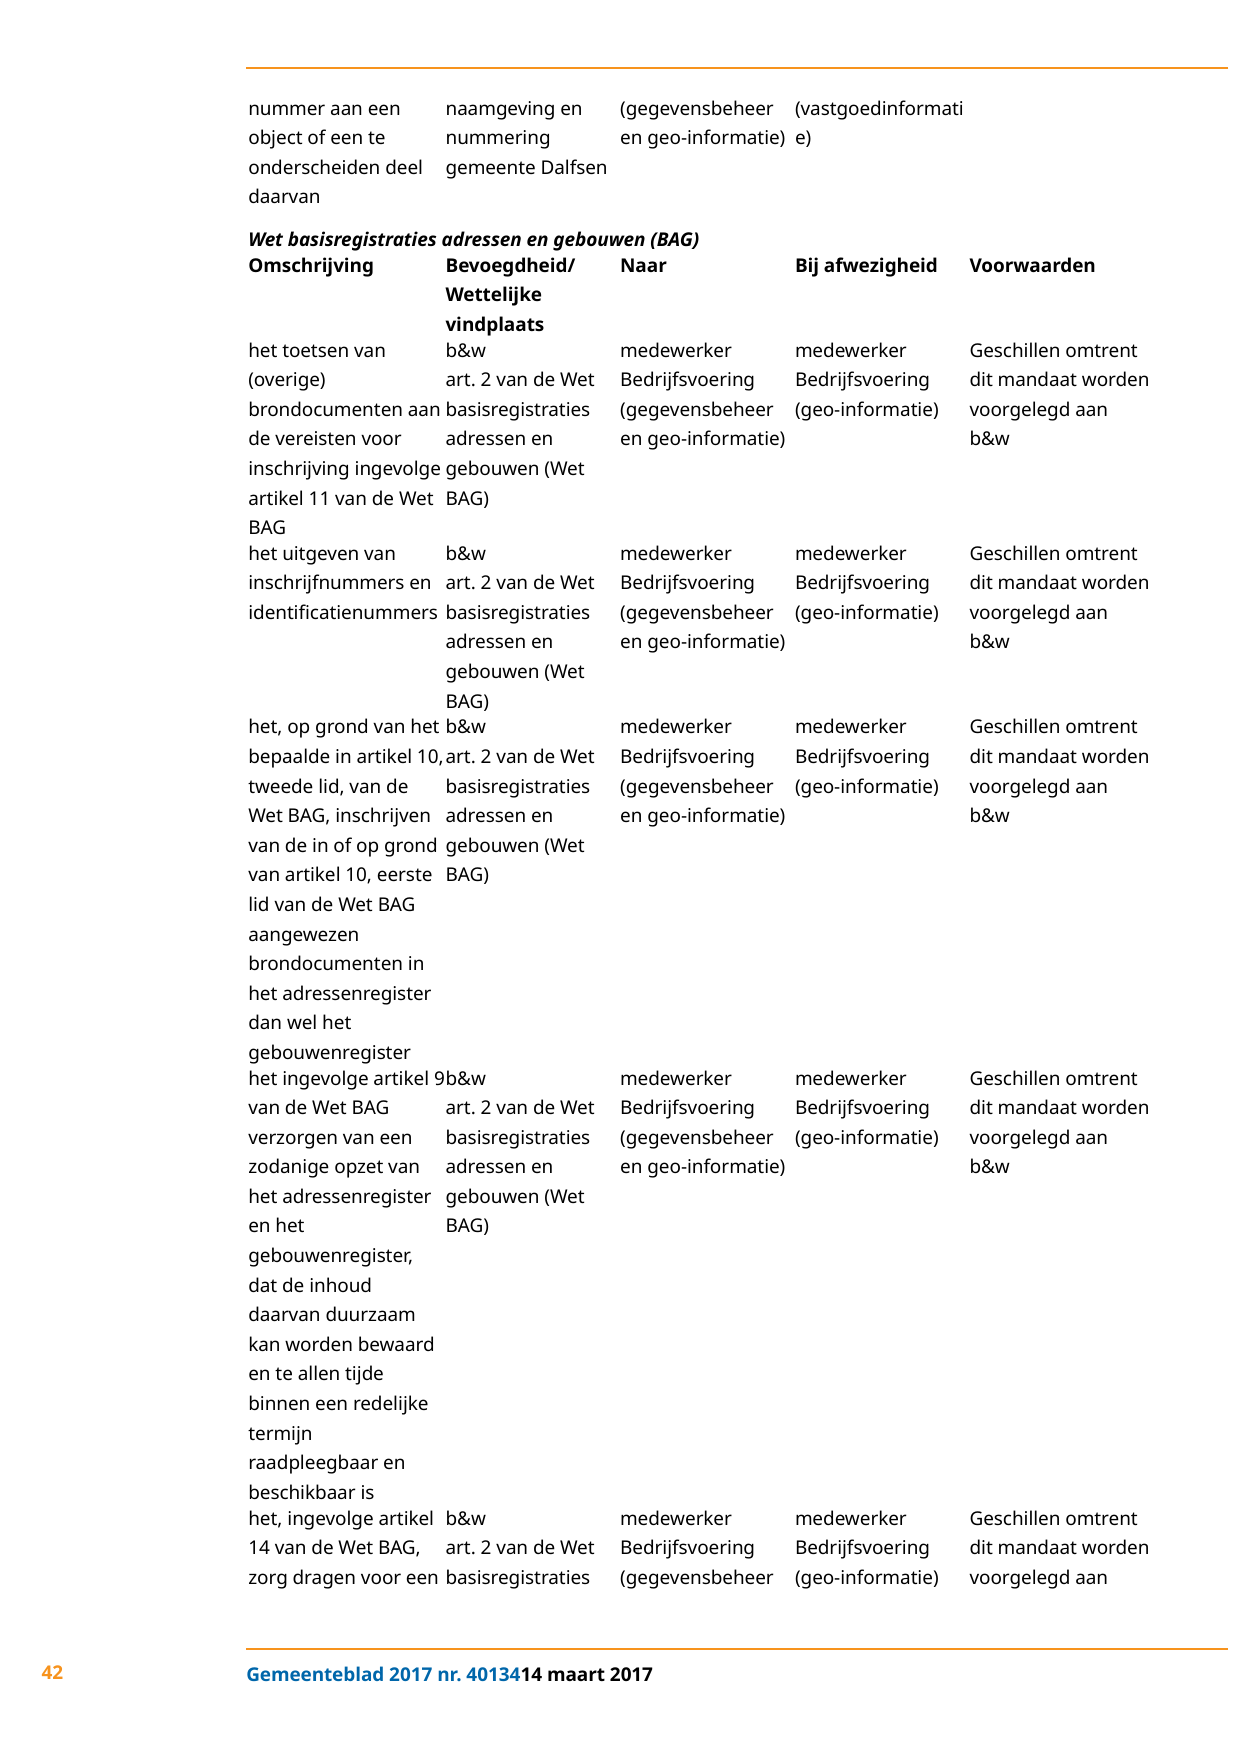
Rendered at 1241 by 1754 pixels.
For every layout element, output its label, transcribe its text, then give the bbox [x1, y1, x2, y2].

table_cell nummer aan een object of een te onderscheiden deel daarvan [248, 95, 445, 209]
table_cell Geschillen omtrent dit mandaat worden voorgelegd aan [969, 1505, 1152, 1589]
table_cell b&w art. 2 van de Wet basisregistraties adressen en gebouwen (Wet BAG) [445, 1065, 620, 1505]
table_cell b&w art. 2 van de Wet basisregistraties [445, 1505, 620, 1589]
table_header Bij afwezigheid [795, 252, 969, 337]
text Wet basisregistraties adressen en gebouwen (BAG) [248, 226, 1152, 252]
table_cell [969, 95, 1152, 209]
table_cell het uitgeven van inschrijfnummers en identificatienummers [248, 540, 445, 714]
table_header Bevoegdheid/Wettelijke vindplaats [445, 252, 620, 337]
table_cell Geschillen omtrent dit mandaat worden voorgelegd aan b&w [969, 337, 1152, 540]
table_cell (gegevensbeheer en geo-informatie) [620, 95, 795, 209]
table_cell medewerker Bedrijfsvoering (geo-informatie) [795, 1505, 969, 1589]
picture [41, 47, 231, 172]
table_cell medewerker Bedrijfsvoering (gegevensbeheer en geo-informatie) [620, 540, 795, 714]
table_cell het toetsen van (overige) brondocumenten aan de vereisten voor inschrijving ingevolge artikel 11 van de Wet BAG [248, 337, 445, 540]
table_header Omschrijving [248, 252, 445, 337]
table_cell naamgeving en nummering gemeente Dalfsen [445, 95, 620, 209]
table_cell medewerker Bedrijfsvoering (geo-informatie) [795, 1065, 969, 1505]
table_cell b&w art. 2 van de Wet basisregistraties adressen en gebouwen (Wet BAG) [445, 540, 620, 714]
table_cell medewerker Bedrijfsvoering (geo-informatie) [795, 714, 969, 1065]
table_cell medewerker Bedrijfsvoering (gegevensbeheer en geo-informatie) [620, 714, 795, 1065]
table_cell medewerker Bedrijfsvoering (gegevensbeheer [620, 1505, 795, 1589]
table_cell het, op grond van het bepaalde in artikel 10, tweede lid, van de Wet BAG, inschrijven van de in of op grond van artikel 10, eerste lid van de Wet BAG aangewezen brondocumenten in het adressenregister dan wel het gebouwenregister [248, 714, 445, 1065]
table_cell het, ingevolge artikel 14 van de Wet BAG, zorg dragen voor een [248, 1505, 445, 1589]
table_cell (vastgoedinformatie) [795, 95, 969, 209]
table_header Voorwaarden [969, 252, 1152, 337]
table_cell Geschillen omtrent dit mandaat worden voorgelegd aan b&w [969, 540, 1152, 714]
table_cell medewerker Bedrijfsvoering (gegevensbeheer en geo-informatie) [620, 1065, 795, 1505]
table_header Naar [620, 252, 795, 337]
table_cell b&w art. 2 van de Wet basisregistraties adressen en gebouwen (Wet BAG) [445, 714, 620, 1065]
table_cell medewerker Bedrijfsvoering (geo-informatie) [795, 540, 969, 714]
table_cell het ingevolge artikel 9 van de Wet BAG verzorgen van een zodanige opzet van het adressenregister en het gebouwenregister, dat de inhoud daarvan duurzaam kan worden bewaard en te allen tijde binnen een redelijke termijn raadpleegbaar en beschikbaar is [248, 1065, 445, 1505]
table_cell Geschillen omtrent dit mandaat worden voorgelegd aan b&w [969, 1065, 1152, 1505]
table_cell b&w art. 2 van de Wet basisregistraties adressen en gebouwen (Wet BAG) [445, 337, 620, 540]
table_cell medewerker Bedrijfsvoering (gegevensbeheer en geo-informatie) [620, 337, 795, 540]
table_cell Geschillen omtrent dit mandaat worden voorgelegd aan b&w [969, 714, 1152, 1065]
table_cell medewerker Bedrijfsvoering (geo-informatie) [795, 337, 969, 540]
